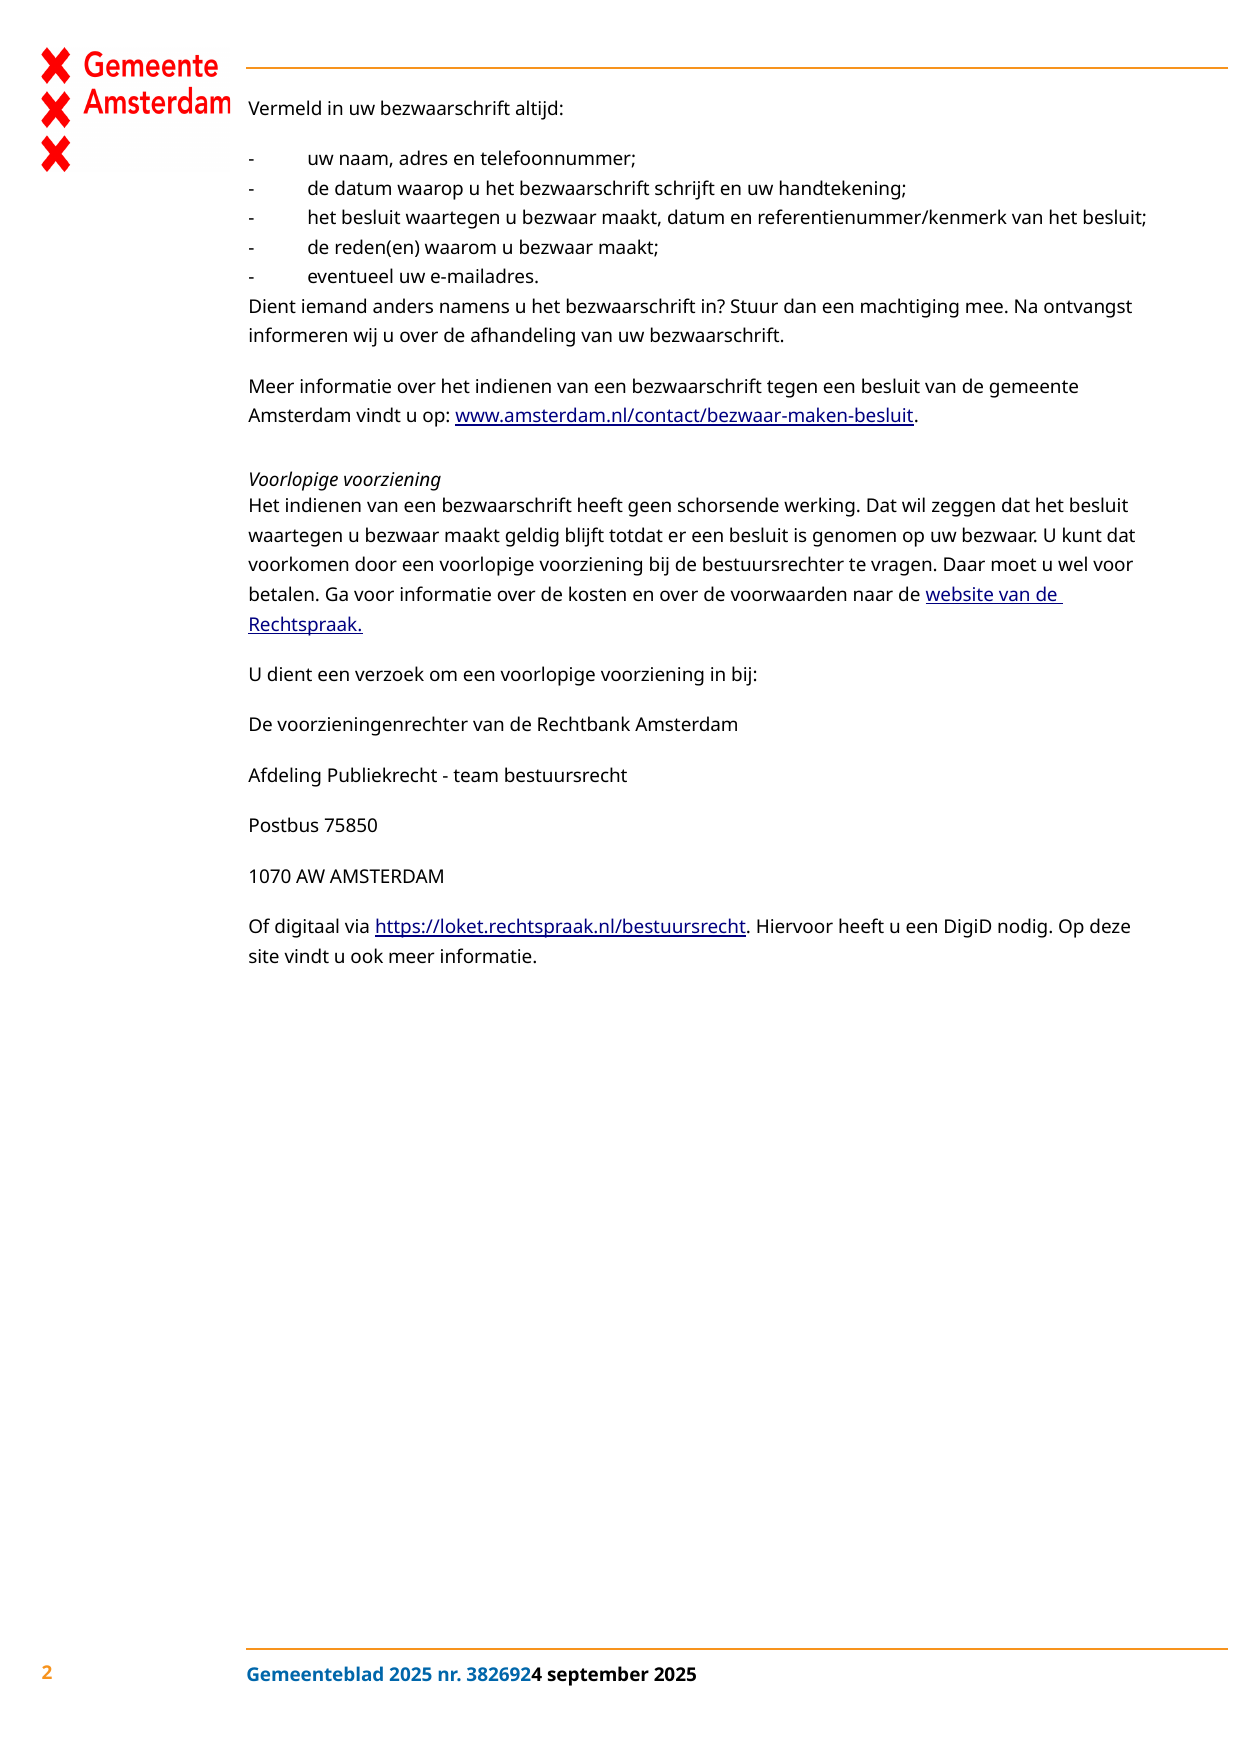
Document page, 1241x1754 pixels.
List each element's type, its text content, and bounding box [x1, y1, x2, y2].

picture [41, 47, 231, 172]
text Meer informatie over het indienen van een bezwaarschrift tegen een besluit van de gemeente Amsterdam vindt u op: www.amsterdam.nl/contact/bezwaar-maken-besluit. [248, 373, 1152, 428]
text Dient iemand anders namens u het bezwaarschrift in? Stuur dan een machtiging mee. Na ontvangst informeren wij u over de afhandeling van uw bezwaarschrift. [248, 293, 1152, 348]
text 1070 AW AMSTERDAM [248, 863, 1152, 888]
text U dient een verzoek om een voorlopige voorziening in bij: [248, 661, 1152, 687]
text Het indienen van een bezwaarschrift heeft geen schorsende werking. Dat wil zeggen dat het besluit waartegen u bezwaar maakt geldig blijft totdat er een besluit is genomen op uw bezwaar. U kunt dat voorkomen door een voorlopige voorziening bij de bestuursrechter te vragen. Daar moet u wel voor betalen. Ga voor informatie over de kosten en over de voorwaarden naar de website van de Rechtspraak. [248, 492, 1152, 636]
text Afdeling Publiekrecht - team bestuursrecht [248, 762, 1152, 788]
list uw naam, adres en telefoonnummer; [248, 145, 1152, 171]
list de reden(en) waarom u bezwaar maakt; [248, 234, 1152, 260]
text Postbus 75850 [248, 812, 1152, 838]
text Of digitaal via https://loket.rechtspraak.nl/bestuursrecht. Hiervoor heeft u een DigiD nodig. Op deze site vindt u ook meer informatie. [248, 913, 1152, 968]
text Vermeld in uw bezwaarschrift altijd: [248, 95, 1152, 121]
list de datum waarop u het bezwaarschrift schrijft en uw handtekening; [248, 175, 1152, 201]
text De voorzieningenrechter van de Rechtbank Amsterdam [248, 712, 1152, 737]
text Voorlopige voorziening [248, 467, 1152, 492]
list eventueel uw e-mailadres. [248, 263, 1152, 289]
list het besluit waartegen u bezwaar maakt, datum en referentienummer/kenmerk van het besluit; [248, 204, 1152, 230]
